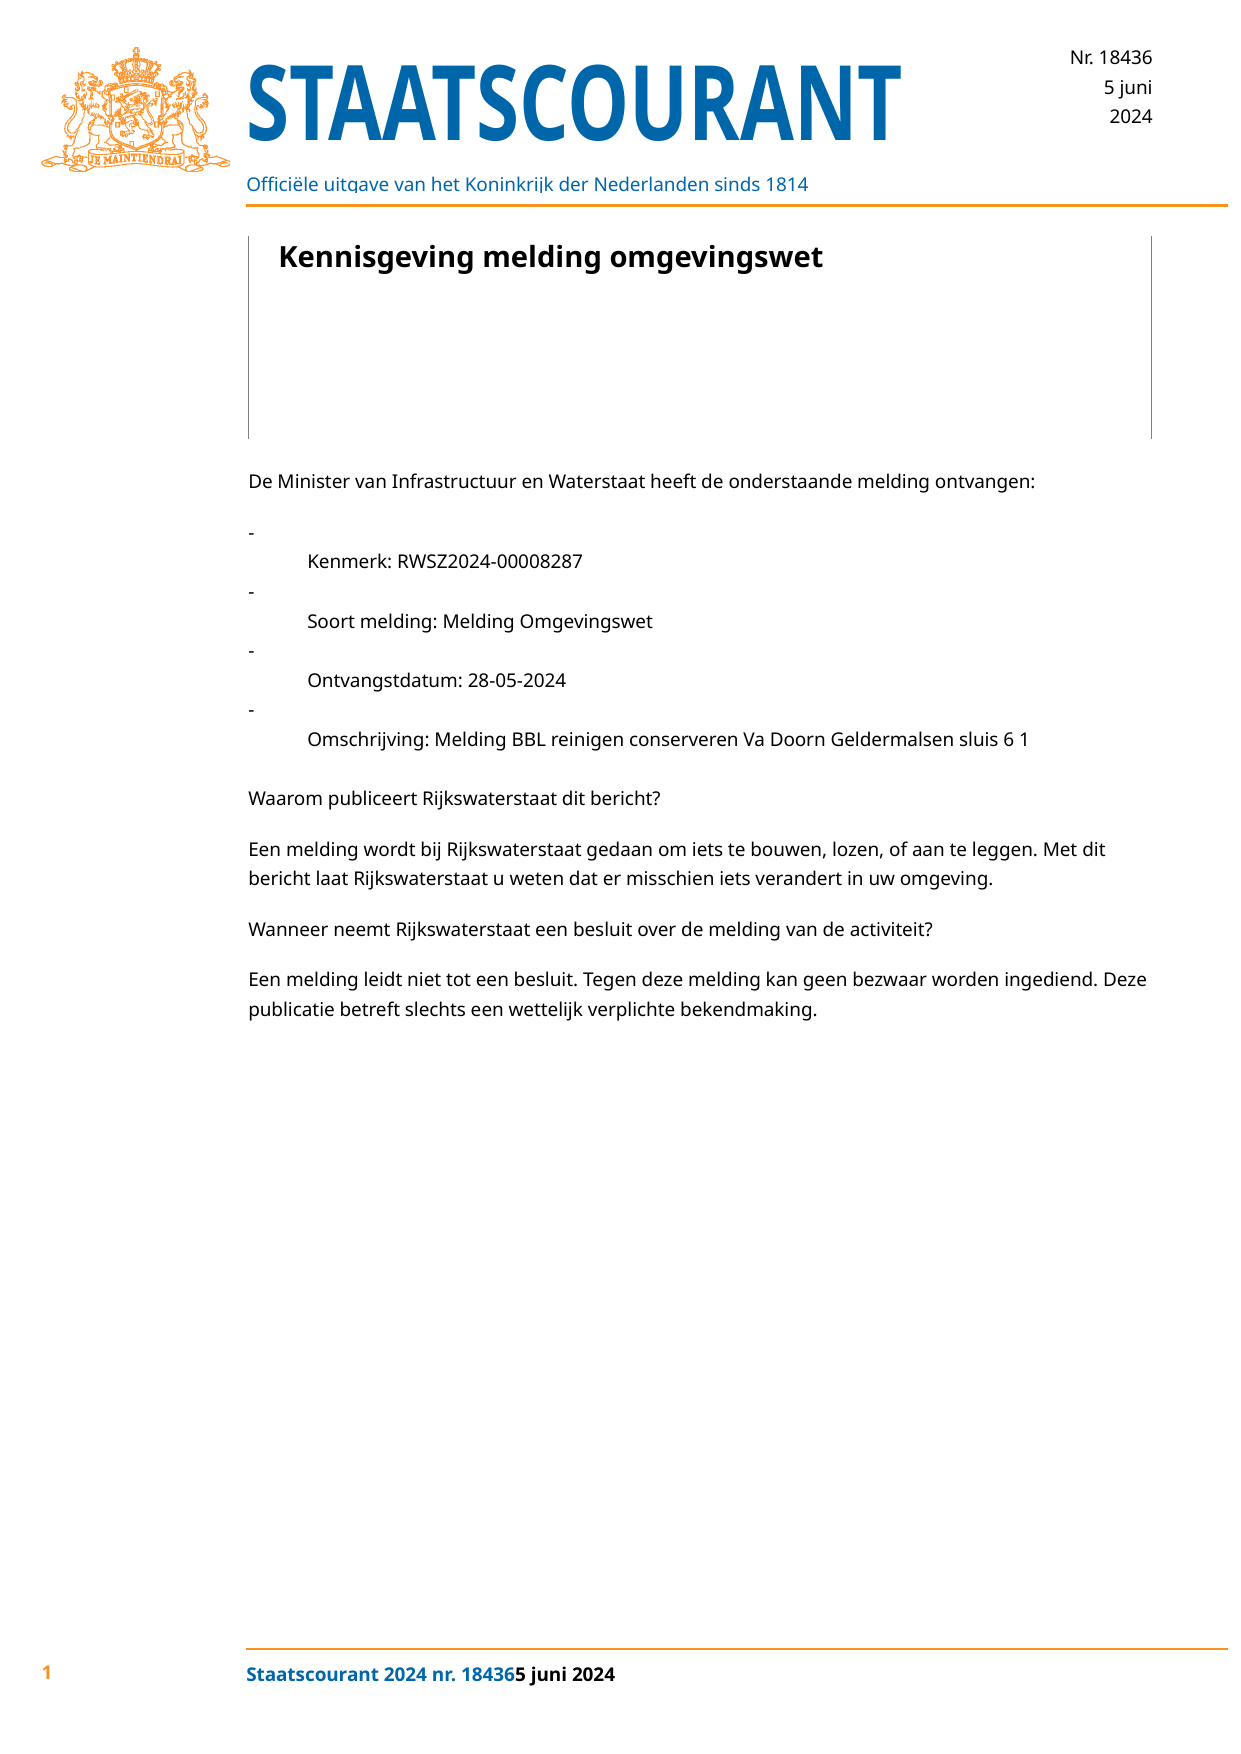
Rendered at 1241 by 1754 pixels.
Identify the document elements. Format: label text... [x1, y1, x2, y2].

table_header Kennisgeving melding omgevingswet [249, 236, 850, 439]
picture [912, 236, 1090, 414]
list Kenmerk: RWSZ2024-00008287 [248, 549, 1152, 574]
list Omschrijving: Melding BBL reinigen conserveren Va Doorn Geldermalsen sluis 6 1 [248, 726, 1152, 752]
list Soort melding: Melding Omgevingswet [248, 608, 1152, 633]
text Wanneer neemt Rijkswaterstaat een besluit over de melding van de activiteit? [248, 916, 1152, 941]
table_header [850, 236, 912, 413]
text Een melding leidt niet tot een besluit. Tegen deze melding kan geen bezwaar worden ingediend. Deze publicatie betreft slechts een wettelijk verplichte bekendmaking. [248, 966, 1152, 1021]
text Een melding wordt bij Rijkswaterstaat gedaan om iets te bouwen, lozen, of aan te leggen. Met dit bericht laat Rijkswaterstaat u weten dat er misschien iets verandert in uw omgeving. [248, 836, 1152, 891]
table_header [1090, 236, 1151, 413]
text De Minister van Infrastructuur en Waterstaat heeft de onderstaande melding ontvangen: [248, 469, 1152, 494]
text Waarom publiceert Rijkswaterstaat dit bericht? [248, 785, 1152, 811]
list Ontvangstdatum: 28-05-2024 [248, 667, 1152, 693]
picture [41, 47, 231, 172]
table_header [850, 414, 1151, 439]
